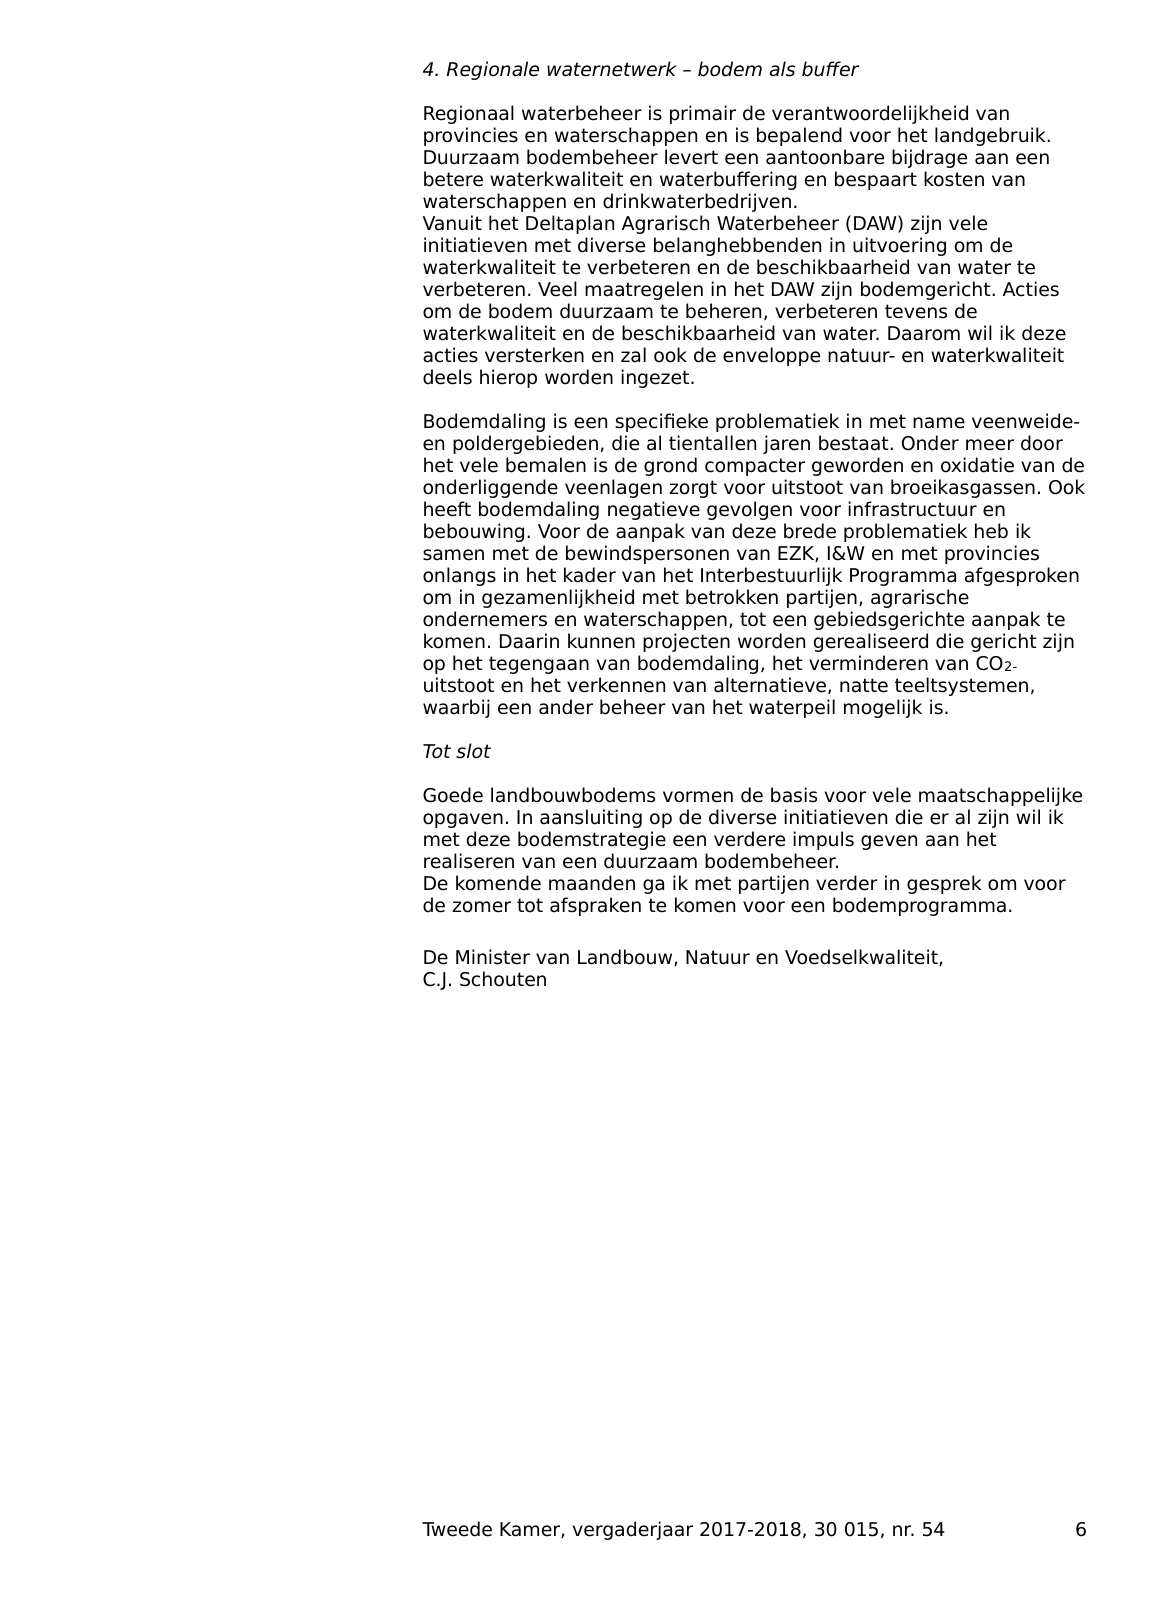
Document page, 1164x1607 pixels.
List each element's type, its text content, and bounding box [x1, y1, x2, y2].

subtitle 4. Regionale waternetwerk – bodem als buffer [422, 59, 1087, 81]
subtitle Tot slot [422, 741, 1087, 763]
text Bodemdaling is een specifieke problematiek in met name veenweide- en poldergebieden, die al tientallen jaren bestaat. Onder meer door het vele bemalen is de grond compacter geworden en oxidatie van de onderliggende veenlagen zorgt voor uitstoot van broeikasgassen. Ook heeft bodemdaling negatieve gevolgen voor infrastructuur en bebouwing. Voor de aanpak van deze brede problematiek heb ik samen met de bewindspersonen van EZK, I&W en met provincies onlangs in het kader van het Interbestuurlijk Programma afgesproken om in gezamenlijkheid met betrokken partijen, agrarische ondernemers en waterschappen, tot een gebiedsgerichte aanpak te komen. Daarin kunnen projecten worden gerealiseerd die gericht zijn op het tegengaan van bodemdaling, het verminderen van CO2-uitstoot en het verkennen van alternatieve, natte teeltsystemen, waarbij een ander beheer van het waterpeil mogelijk is. [422, 411, 1087, 719]
text De komende maanden ga ik met partijen verder in gesprek om voor de zomer tot afspraken te komen voor een bodemprogramma. [422, 873, 1087, 917]
text Goede landbouwbodems vormen de basis voor vele maatschappelijke opgaven. In aansluiting op de diverse initiatieven die er al zijn wil ik met deze bodemstrategie een verdere impuls geven aan het realiseren van een duurzaam bodembeheer. [422, 785, 1087, 873]
text De Minister van Landbouw, Natuur en Voedselkwaliteit, C.J. Schouten [422, 947, 1087, 991]
text Regionaal waterbeheer is primair de verantwoordelijkheid van provincies en waterschappen en is bepalend voor het landgebruik. Duurzaam bodembeheer levert een aantoonbare bijdrage aan een betere waterkwaliteit en waterbuffering en bespaart kosten van waterschappen en drinkwaterbedrijven. [422, 103, 1087, 213]
text Vanuit het Deltaplan Agrarisch Waterbeheer (DAW) zijn vele initiatieven met diverse belanghebbenden in uitvoering om de waterkwaliteit te verbeteren en de beschikbaarheid van water te verbeteren. Veel maatregelen in het DAW zijn bodemgericht. Acties om de bodem duurzaam te beheren, verbeteren tevens de waterkwaliteit en de beschikbaarheid van water. Daarom wil ik deze acties versterken en zal ook de enveloppe natuur- en waterkwaliteit deels hierop worden ingezet. [422, 213, 1087, 389]
